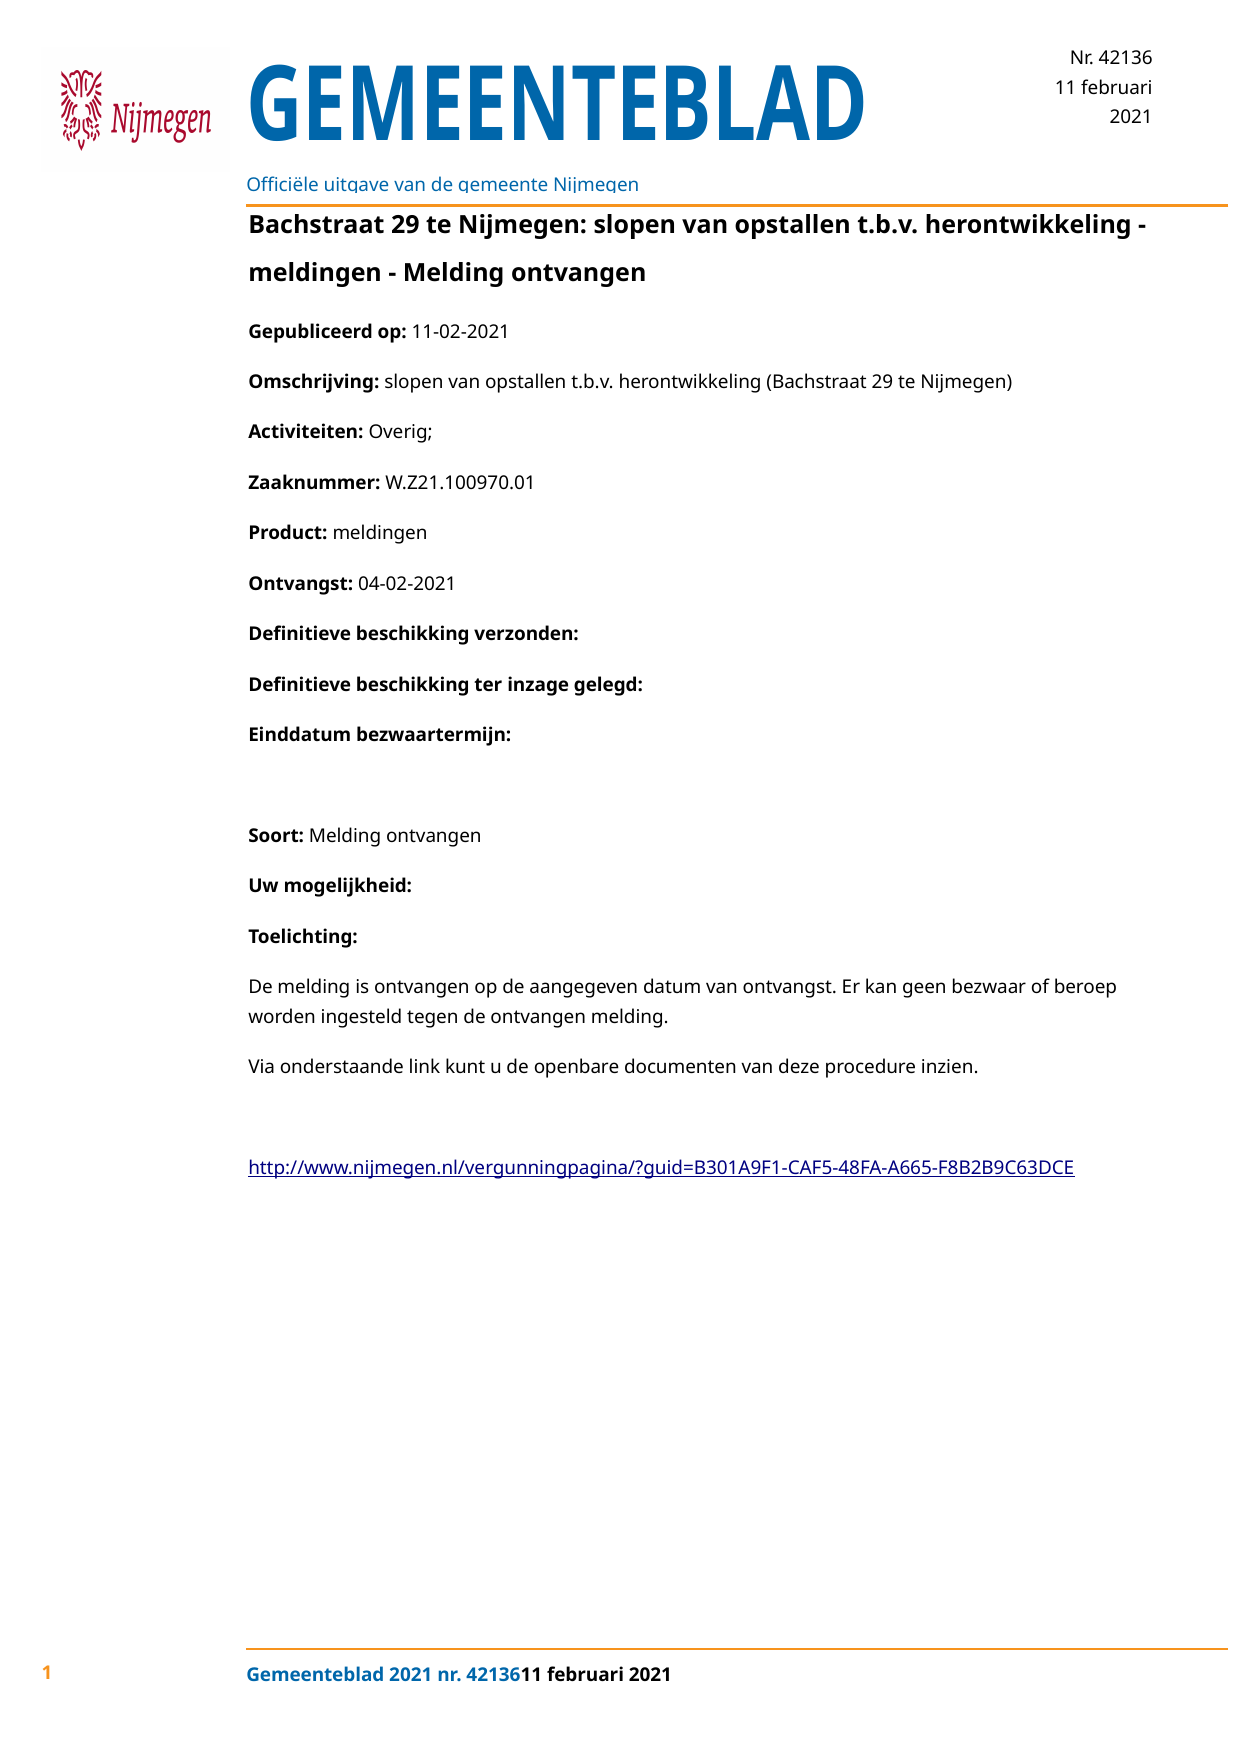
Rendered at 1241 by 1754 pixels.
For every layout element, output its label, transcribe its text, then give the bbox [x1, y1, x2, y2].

text Gepubliceerd op: 11-02-2021 [248, 318, 1152, 344]
picture [41, 47, 231, 172]
text De melding is ontvangen op de aangegeven datum van ontvangst. Er kan geen bezwaar of beroep worden ingesteld tegen de ontvangen melding. [248, 973, 1152, 1029]
text Definitieve beschikking verzonden: [248, 620, 1152, 646]
text Definitieve beschikking ter inzage gelegd: [248, 671, 1152, 697]
text Einddatum bezwaartermijn: [248, 721, 1152, 747]
text Omschrijving: slopen van opstallen t.b.v. herontwikkeling (Bachstraat 29 te Nijmegen) [248, 368, 1152, 394]
text Uw mogelijkheid: [248, 872, 1152, 898]
text Bachstraat 29 te Nijmegen: slopen van opstallen t.b.v. herontwikkeling - meldingen - Melding ontvangen [248, 207, 1152, 288]
text http://www.nijmegen.nl/vergunningpagina/?guid=B301A9F1-CAF5-48FA-A665-F8B2B9C63DCE [248, 1154, 1152, 1180]
text Ontvangst: 04-02-2021 [248, 570, 1152, 596]
text Toelichting: [248, 923, 1152, 949]
text Product: meldingen [248, 519, 1152, 545]
text Soort: Melding ontvangen [248, 822, 1152, 848]
text Activiteiten: Overig; [248, 419, 1152, 444]
text Zaaknummer: W.Z21.100970.01 [248, 469, 1152, 495]
text Via onderstaande link kunt u de openbare documenten van deze procedure inzien. [248, 1053, 1152, 1079]
